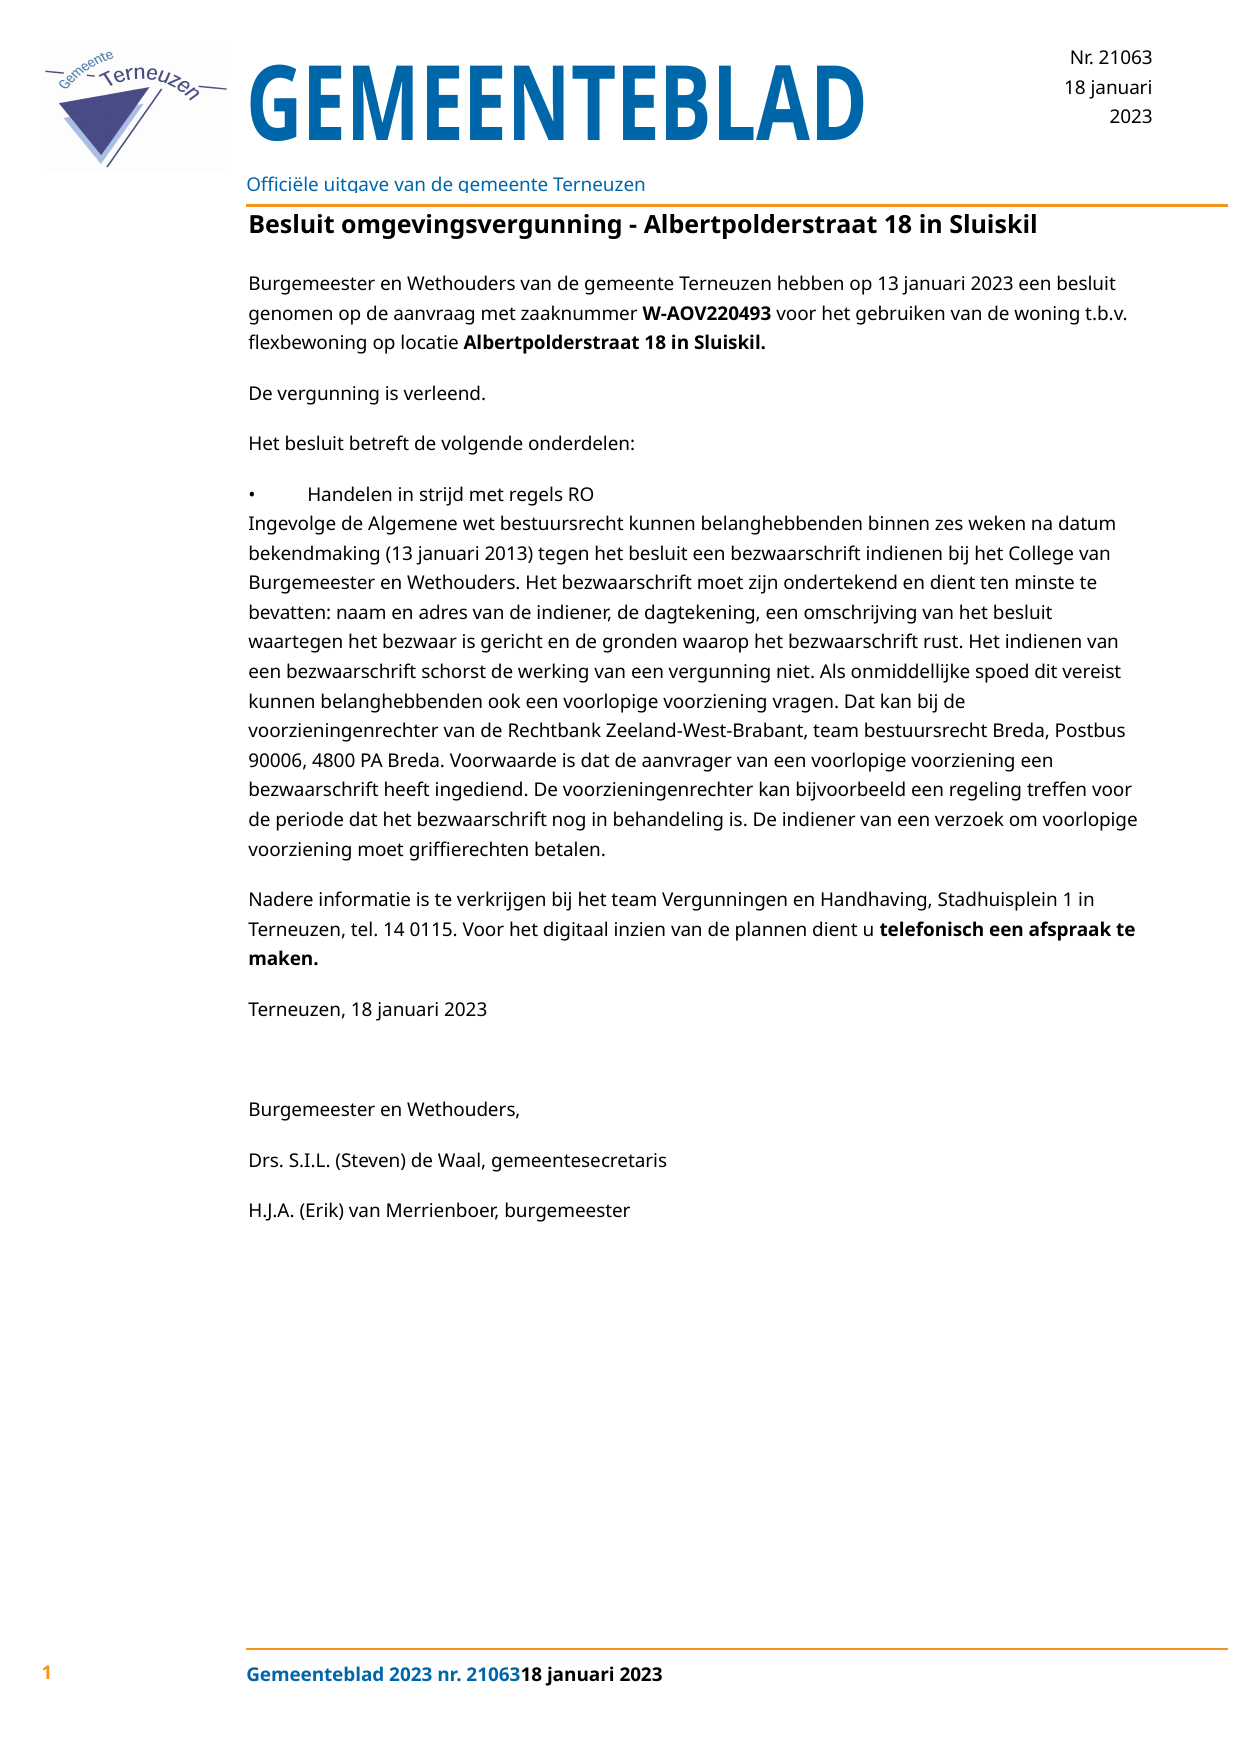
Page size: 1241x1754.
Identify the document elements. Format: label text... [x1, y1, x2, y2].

text H.J.A. (Erik) van Merrienboer, burgemeester [248, 1197, 1152, 1223]
text Ingevolge de Algemene wet bestuursrecht kunnen belanghebbenden binnen zes weken na datum bekendmaking (13 januari 2013) tegen het besluit een bezwaarschrift indienen bij het College van Burgemeester en Wethouders. Het bezwaarschrift moet zijn ondertekend en dient ten minste te bevatten: naam en adres van de indiener, de dagtekening, een omschrijving van het besluit waartegen het bezwaar is gericht en de gronden waarop het bezwaarschrift rust. Het indienen van een bezwaarschrift schorst de werking van een vergunning niet. Als onmiddellijke spoed dit vereist kunnen belanghebbenden ook een voorlopige voorziening vragen. Dat kan bij de voorzieningenrechter van de Rechtbank Zeeland-West-Brabant, team bestuursrecht Breda, Postbus 90006, 4800 PA Breda. Voorwaarde is dat de aanvrager van een voorlopige voorziening een bezwaarschrift heeft ingediend. De voorzieningenrechter kan bijvoorbeeld een regeling treffen voor de periode dat het bezwaarschrift nog in behandeling is. De indiener van een verzoek om voorlopige voorziening moet griffierechten betalen. [248, 510, 1152, 861]
text Terneuzen, 18 januari 2023 [248, 996, 1152, 1021]
picture [41, 47, 231, 172]
text Drs. S.I.L. (Steven) de Waal, gemeentesecretaris [248, 1147, 1152, 1173]
list Handelen in strijd met regels RO [248, 481, 1152, 506]
text Het besluit betreft de volgende onderdelen: [248, 430, 1152, 456]
text Burgemeester en Wethouders, [248, 1097, 1152, 1122]
text De vergunning is verleend. [248, 380, 1152, 406]
text Nadere informatie is te verkrijgen bij het team Vergunningen en Handhaving, Stadhuisplein 1 in Terneuzen, tel. 14 0115. Voor het digitaal inzien van de plannen dient u telefonisch een afspraak te maken. [248, 886, 1152, 971]
text Burgemeester en Wethouders van de gemeente Terneuzen hebben op 13 januari 2023 een besluit genomen op de aanvraag met zaaknummer W-AOV220493 voor het gebruiken van de woning t.b.v. flexbewoning op locatie Albertpolderstraat 18 in Sluiskil. [248, 270, 1152, 355]
text Besluit omgevingsvergunning - Albertpolderstraat 18 in Sluiskil [248, 207, 1152, 241]
